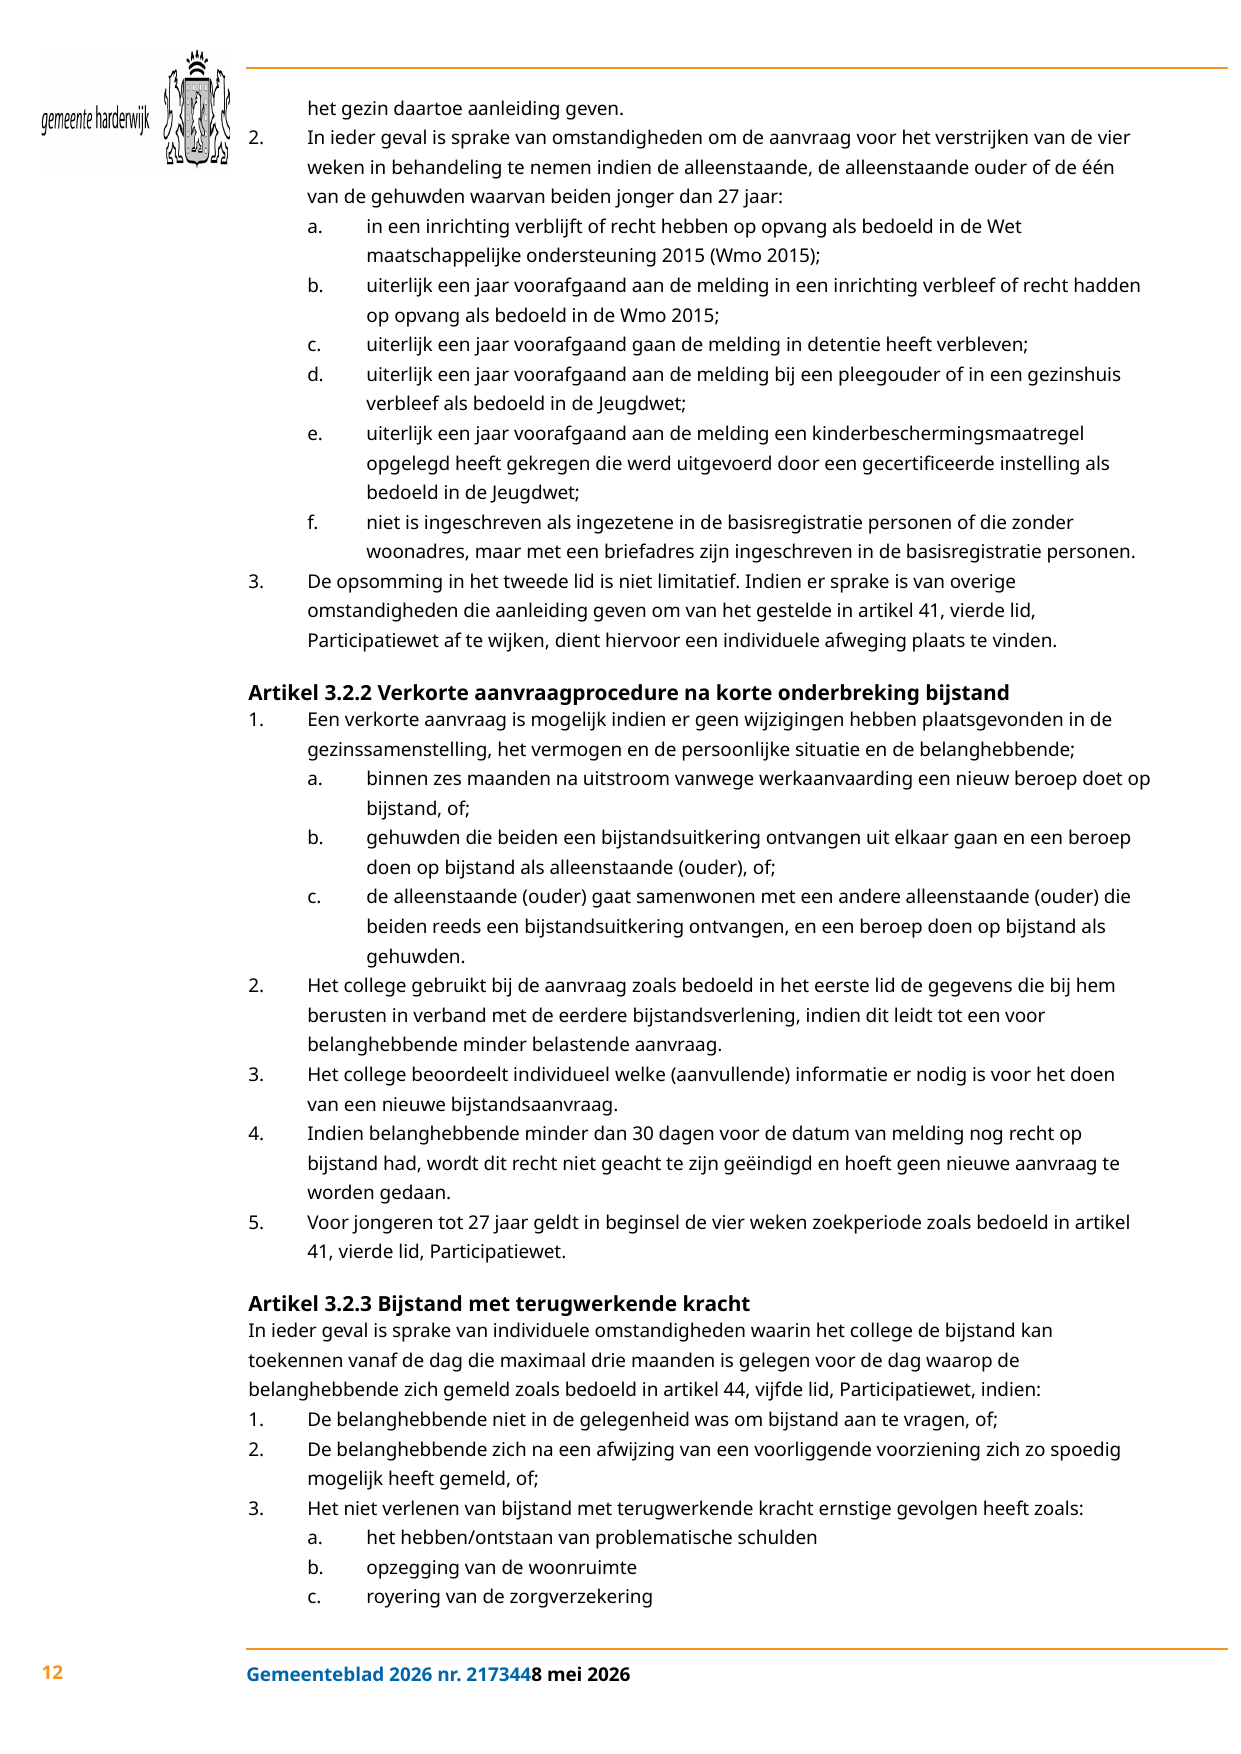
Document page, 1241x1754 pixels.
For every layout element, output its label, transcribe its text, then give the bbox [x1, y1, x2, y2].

list uiterlijk een jaar voorafgaand aan de melding in een inrichting verbleef of recht hadden op opvang als bedoeld in de Wmo 2015; [307, 272, 1152, 328]
list Indien belanghebbende minder dan 30 dagen voor de datum van melding nog recht op bijstand had, wordt dit recht niet geacht te zijn geëindigd en hoeft geen nieuwe aanvraag te worden gedaan. [248, 1120, 1152, 1205]
list Een verkorte aanvraag is mogelijk indien er geen wijzigingen hebben plaatsgevonden in de gezinssamenstelling, het vermogen en de persoonlijke situatie en de belanghebbende; [248, 706, 1152, 761]
list Het college gebruikt bij de aanvraag zoals bedoeld in het eerste lid de gegevens die bij hem berusten in verband met de eerdere bijstandsverlening, indien dit leidt tot een voor belanghebbende minder belastende aanvraag. [248, 972, 1152, 1057]
text Artikel 3.2.3 Bijstand met terugwerkende kracht [248, 1289, 1152, 1317]
list In ieder geval is sprake van omstandigheden om de aanvraag voor het verstrijken van de vier weken in behandeling te nemen indien de alleenstaande, de alleenstaande ouder of de één van de gehuwden waarvan beiden jonger dan 27 jaar: [248, 124, 1152, 209]
list niet is ingeschreven als ingezetene in de basisregistratie personen of die zonder woonadres, maar met een briefadres zijn ingeschreven in de basisregistratie personen. [307, 509, 1152, 564]
list De belanghebbende zich na een afwijzing van een voorliggende voorziening zich zo spoedig mogelijk heeft gemeld, of; [248, 1436, 1152, 1491]
list De belanghebbende niet in de gelegenheid was om bijstand aan te vragen, of; [248, 1406, 1152, 1432]
list de alleenstaande (ouder) gaat samenwonen met een andere alleenstaande (ouder) die beiden reeds een bijstandsuitkering ontvangen, en een beroep doen op bijstand als gehuwden. [307, 884, 1152, 968]
list Voor jongeren tot 27 jaar geldt in beginsel de vier weken zoekperiode zoals bedoeld in artikel 41, vierde lid, Participatiewet. [248, 1209, 1152, 1264]
list De opsomming in het tweede lid is niet limitatief. Indien er sprake is van overige omstandigheden die aanleiding geven om van het gestelde in artikel 41, vierde lid, Participatiewet af te wijken, dient hiervoor een individuele afweging plaats te vinden. [248, 568, 1152, 653]
list het hebben/ontstaan van problematische schulden [307, 1524, 1152, 1550]
list binnen zes maanden na uitstroom vanwege werkaanvaarding een nieuw beroep doet op bijstand, of; [307, 765, 1152, 821]
list opzegging van de woonruimte [307, 1554, 1152, 1580]
list uiterlijk een jaar voorafgaand aan de melding een kinderbeschermingsmaatregel opgelegd heeft gekregen die werd uitgevoerd door een gecertificeerde instelling als bedoeld in de Jeugdwet; [307, 420, 1152, 505]
list Het college beoordeelt individueel welke (aanvullende) informatie er nodig is voor het doen van een nieuwe bijstandsaanvraag. [248, 1061, 1152, 1116]
list uiterlijk een jaar voorafgaand gaan de melding in detentie heeft verbleven; [307, 331, 1152, 357]
text In ieder geval is sprake van individuele omstandigheden waarin het college de bijstand kan toekennen vanaf de dag die maximaal drie maanden is gelegen voor de dag waarop de belanghebbende zich gemeld zoals bedoeld in artikel 44, vijfde lid, Participatiewet, indien: [248, 1317, 1152, 1402]
list in een inrichting verblijft of recht hebben op opvang als bedoeld in de Wet maatschappelijke ondersteuning 2015 (Wmo 2015); [307, 213, 1152, 268]
list het gezin daartoe aanleiding geven. [248, 95, 1152, 121]
list royering van de zorgverzekering [307, 1584, 1152, 1609]
list uiterlijk een jaar voorafgaand aan de melding bij een pleegouder of in een gezinshuis verbleef als bedoeld in de Jeugdwet; [307, 361, 1152, 416]
picture [41, 47, 231, 172]
text Artikel 3.2.2 Verkorte aanvraagprocedure na korte onderbreking bijstand [248, 678, 1152, 706]
list gehuwden die beiden een bijstandsuitkering ontvangen uit elkaar gaan en een beroep doen op bijstand als alleenstaande (ouder), of; [307, 824, 1152, 880]
list Het niet verlenen van bijstand met terugwerkende kracht ernstige gevolgen heeft zoals: [248, 1495, 1152, 1521]
